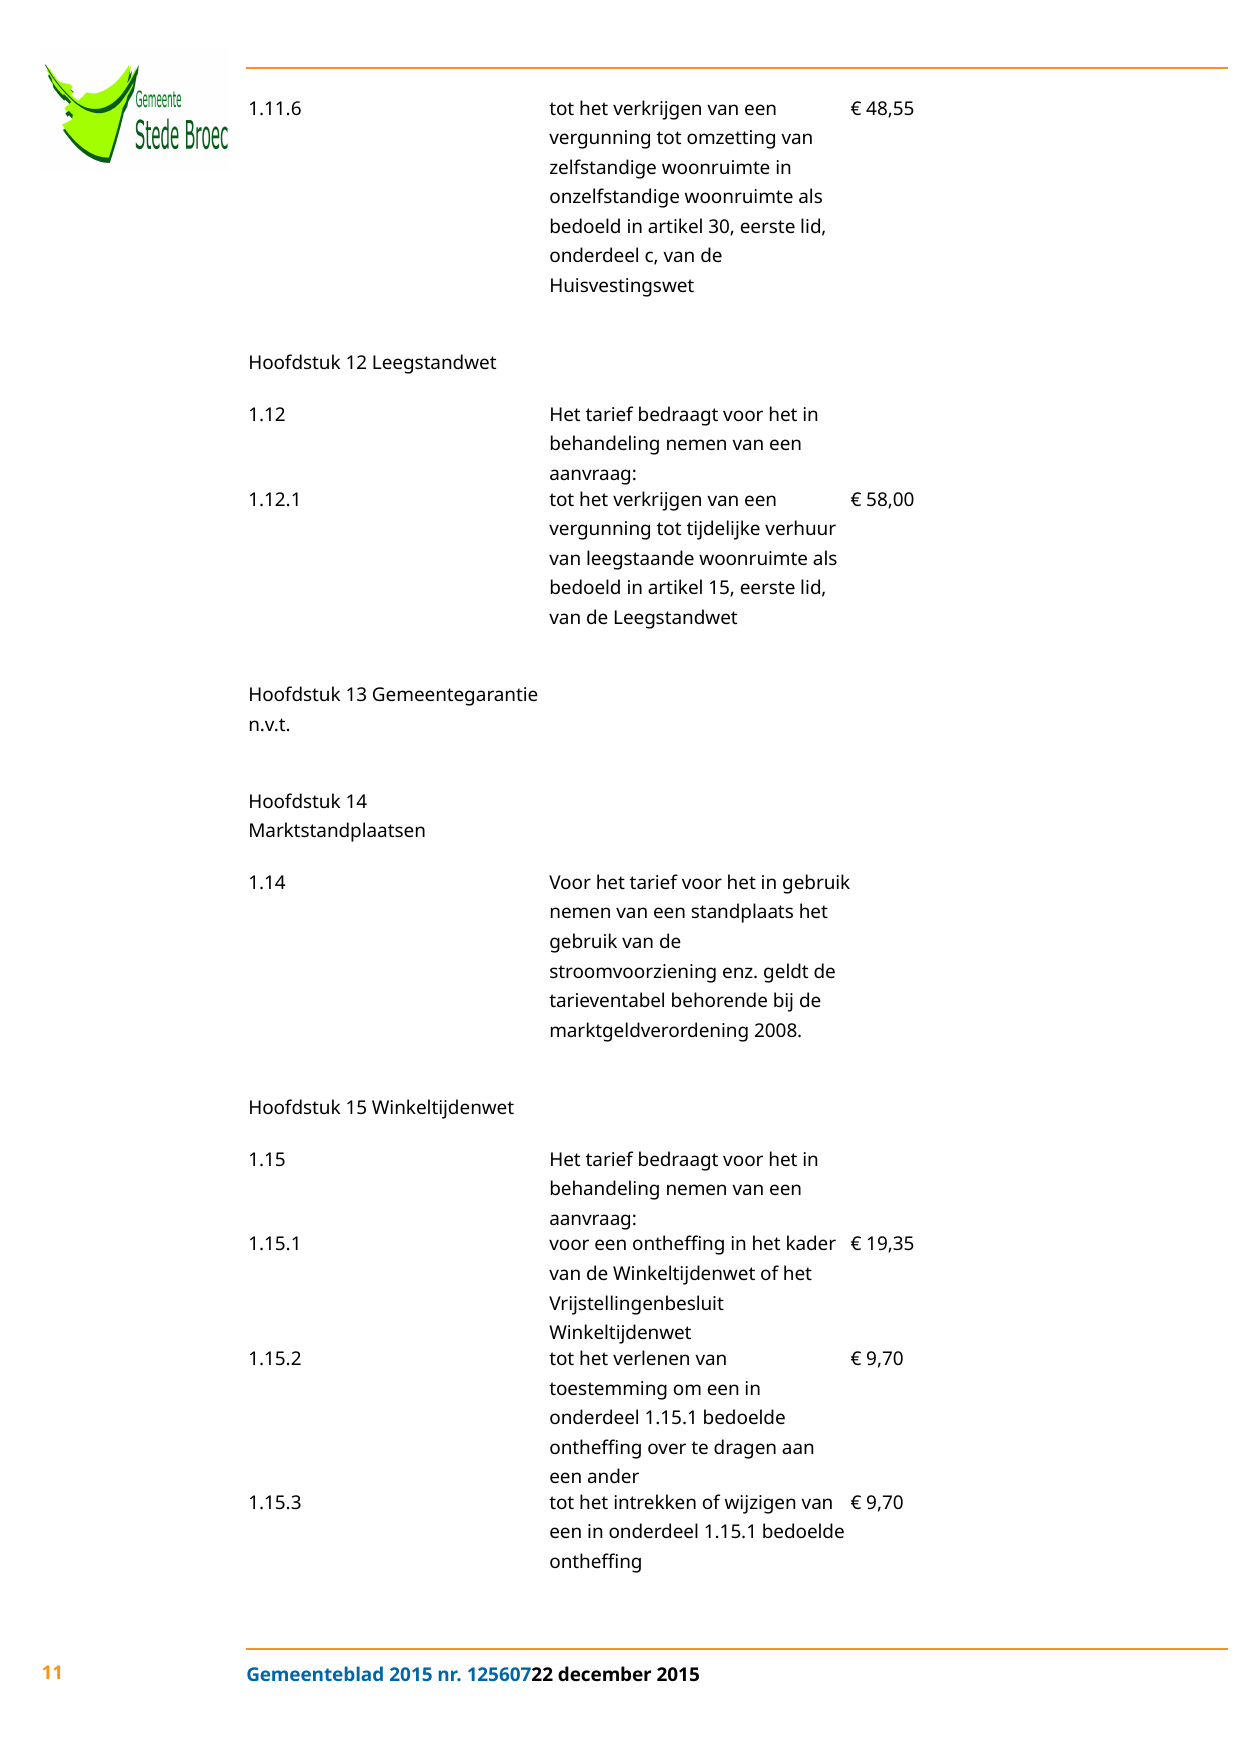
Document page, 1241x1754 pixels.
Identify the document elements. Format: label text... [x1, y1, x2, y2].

table_cell [850, 1120, 1152, 1146]
table_cell 1.15 [248, 1146, 549, 1231]
table_cell [549, 375, 850, 401]
table_cell [248, 1120, 549, 1146]
table_cell [248, 1574, 549, 1600]
table_cell Het tarief bedraagt voor het in behandeling nemen van een aanvraag: [549, 401, 850, 486]
table_cell [248, 656, 549, 681]
table_cell [549, 630, 850, 656]
table_cell [549, 1069, 850, 1094]
table_cell [248, 763, 549, 788]
table_cell [850, 656, 1152, 681]
table_cell [850, 401, 1152, 486]
table_cell [549, 788, 850, 843]
table_cell [850, 1574, 1152, 1600]
table_cell voor een ontheffing in het kader van de Winkeltijdenwet of het Vrijstellingenbesluit Winkeltijdenwet [549, 1231, 850, 1345]
table_cell [549, 1043, 850, 1068]
table_cell [549, 1120, 850, 1146]
table_cell 1.12.1 [248, 486, 549, 630]
table_cell [850, 630, 1152, 656]
table_cell [248, 1069, 549, 1094]
table_cell [549, 350, 850, 375]
table_cell Hoofdstuk 14 Marktstandplaatsen [248, 788, 549, 843]
table_cell [248, 1043, 549, 1068]
table_cell [248, 324, 549, 349]
table_cell Voor het tarief voor het in gebruik nemen van een standplaats het gebruik van de stroomvoorziening enz. geldt de tarieventabel behorende bij de marktgeldverordening 2008. [549, 869, 850, 1043]
table_cell [549, 298, 850, 324]
table_cell € 9,70 [850, 1345, 1152, 1489]
table_cell 1.15.2 [248, 1345, 549, 1489]
table_cell [549, 737, 850, 762]
table_cell [549, 681, 850, 737]
table_cell [850, 324, 1152, 349]
table_cell tot het verkrijgen van een vergunning tot omzetting van zelfstandige woonruimte in onzelfstandige woonruimte als bedoeld in artikel 30, eerste lid, onderdeel c, van de Huisvestingswet [549, 95, 850, 298]
table_cell [850, 298, 1152, 324]
table_cell € 58,00 [850, 486, 1152, 630]
table_cell 1.12 [248, 401, 549, 486]
table_cell [850, 375, 1152, 401]
table_cell Hoofdstuk 15 Winkeltijdenwet [248, 1094, 549, 1120]
table_cell tot het intrekken of wijzigen van een in onderdeel 1.15.1 bedoelde ontheffing [549, 1489, 850, 1574]
table_cell € 48,55 [850, 95, 1152, 298]
table_cell [549, 1094, 850, 1120]
table_cell [850, 763, 1152, 788]
table_cell € 9,70 [850, 1489, 1152, 1574]
table_cell 1.15.3 [248, 1489, 549, 1574]
table_cell tot het verlenen van toestemming om een in onderdeel 1.15.1 bedoelde ontheffing over te dragen aan een ander [549, 1345, 850, 1489]
table_cell [850, 1069, 1152, 1094]
table_cell [549, 844, 850, 869]
table_cell [248, 630, 549, 656]
table_cell 1.11.6 [248, 95, 549, 298]
table_cell [850, 737, 1152, 762]
table_cell [248, 375, 549, 401]
table_cell [850, 869, 1152, 1043]
table_cell [549, 324, 850, 349]
table_cell [549, 763, 850, 788]
table_cell [549, 1574, 850, 1600]
table_cell [850, 844, 1152, 869]
table_cell [248, 298, 549, 324]
table_cell [248, 844, 549, 869]
picture [41, 47, 231, 172]
table_cell Hoofdstuk 12 Leegstandwet [248, 350, 549, 375]
table_cell 1.15.1 [248, 1231, 549, 1345]
table_cell [850, 1043, 1152, 1068]
table_cell Het tarief bedraagt voor het in behandeling nemen van een aanvraag: [549, 1146, 850, 1231]
table_cell [549, 656, 850, 681]
table_cell Hoofdstuk 13 Gemeentegarantie n.v.t. [248, 681, 549, 737]
table_cell [850, 1146, 1152, 1231]
table_cell € 19,35 [850, 1231, 1152, 1345]
table_cell tot het verkrijgen van een vergunning tot tijdelijke verhuur van leegstaande woonruimte als bedoeld in artikel 15, eerste lid, van de Leegstandwet [549, 486, 850, 630]
table_cell [248, 737, 549, 762]
table_cell 1.14 [248, 869, 549, 1043]
